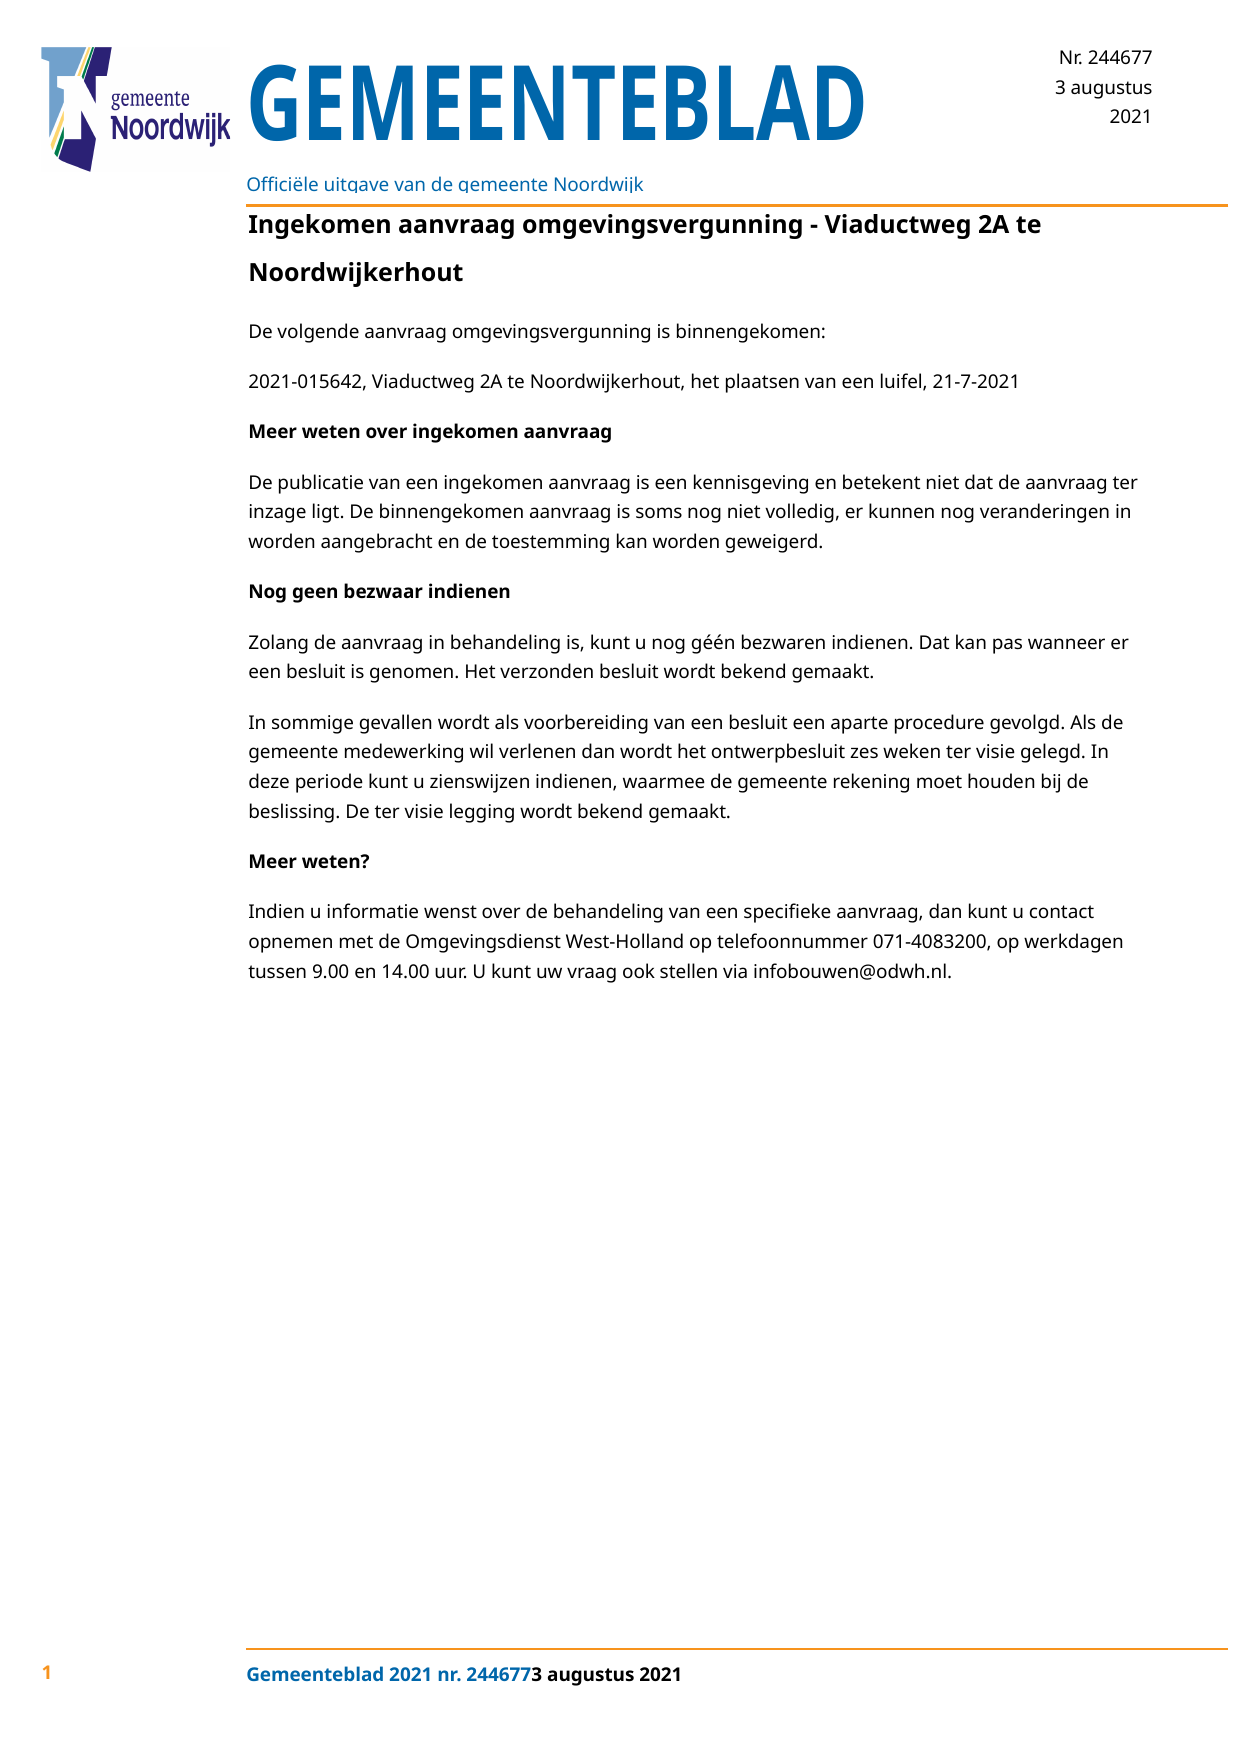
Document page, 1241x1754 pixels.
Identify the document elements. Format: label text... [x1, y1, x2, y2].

text In sommige gevallen wordt als voorbereiding van een besluit een aparte procedure gevolgd. Als de gemeente medewerking wil verlenen dan wordt het ontwerpbesluit zes weken ter visie gelegd. In deze periode kunt u zienswijzen indienen, waarmee de gemeente rekening moet houden bij de beslissing. De ter visie legging wordt bekend gemaakt. [248, 709, 1152, 824]
text Ingekomen aanvraag omgevingsvergunning - Viaductweg 2A te Noordwijkerhout [248, 207, 1152, 288]
text 2021-015642, Viaductweg 2A te Noordwijkerhout, het plaatsen van een luifel, 21-7-2021 [248, 368, 1152, 394]
text Nog geen bezwaar indienen [248, 579, 1152, 604]
text Zolang de aanvraag in behandeling is, kunt u nog géén bezwaren indienen. Dat kan pas wanneer er een besluit is genomen. Het verzonden besluit wordt bekend gemaakt. [248, 629, 1152, 684]
text Meer weten over ingekomen aanvraag [248, 419, 1152, 444]
text Meer weten? [248, 848, 1152, 874]
text De volgende aanvraag omgevingsvergunning is binnengekomen: [248, 318, 1152, 344]
text Indien u informatie wenst over de behandeling van een specifieke aanvraag, dan kunt u contact opnemen met de Omgevingsdienst West-Holland op telefoonnummer 071-4083200, op werkdagen tussen 9.00 en 14.00 uur. U kunt uw vraag ook stellen via infobouwen@odwh.nl. [248, 899, 1152, 984]
picture [41, 47, 231, 172]
text De publicatie van een ingekomen aanvraag is een kennisgeving en betekent niet dat de aanvraag ter inzage ligt. De binnengekomen aanvraag is soms nog niet volledig, er kunnen nog veranderingen in worden aangebracht en de toestemming kan worden geweigerd. [248, 469, 1152, 554]
